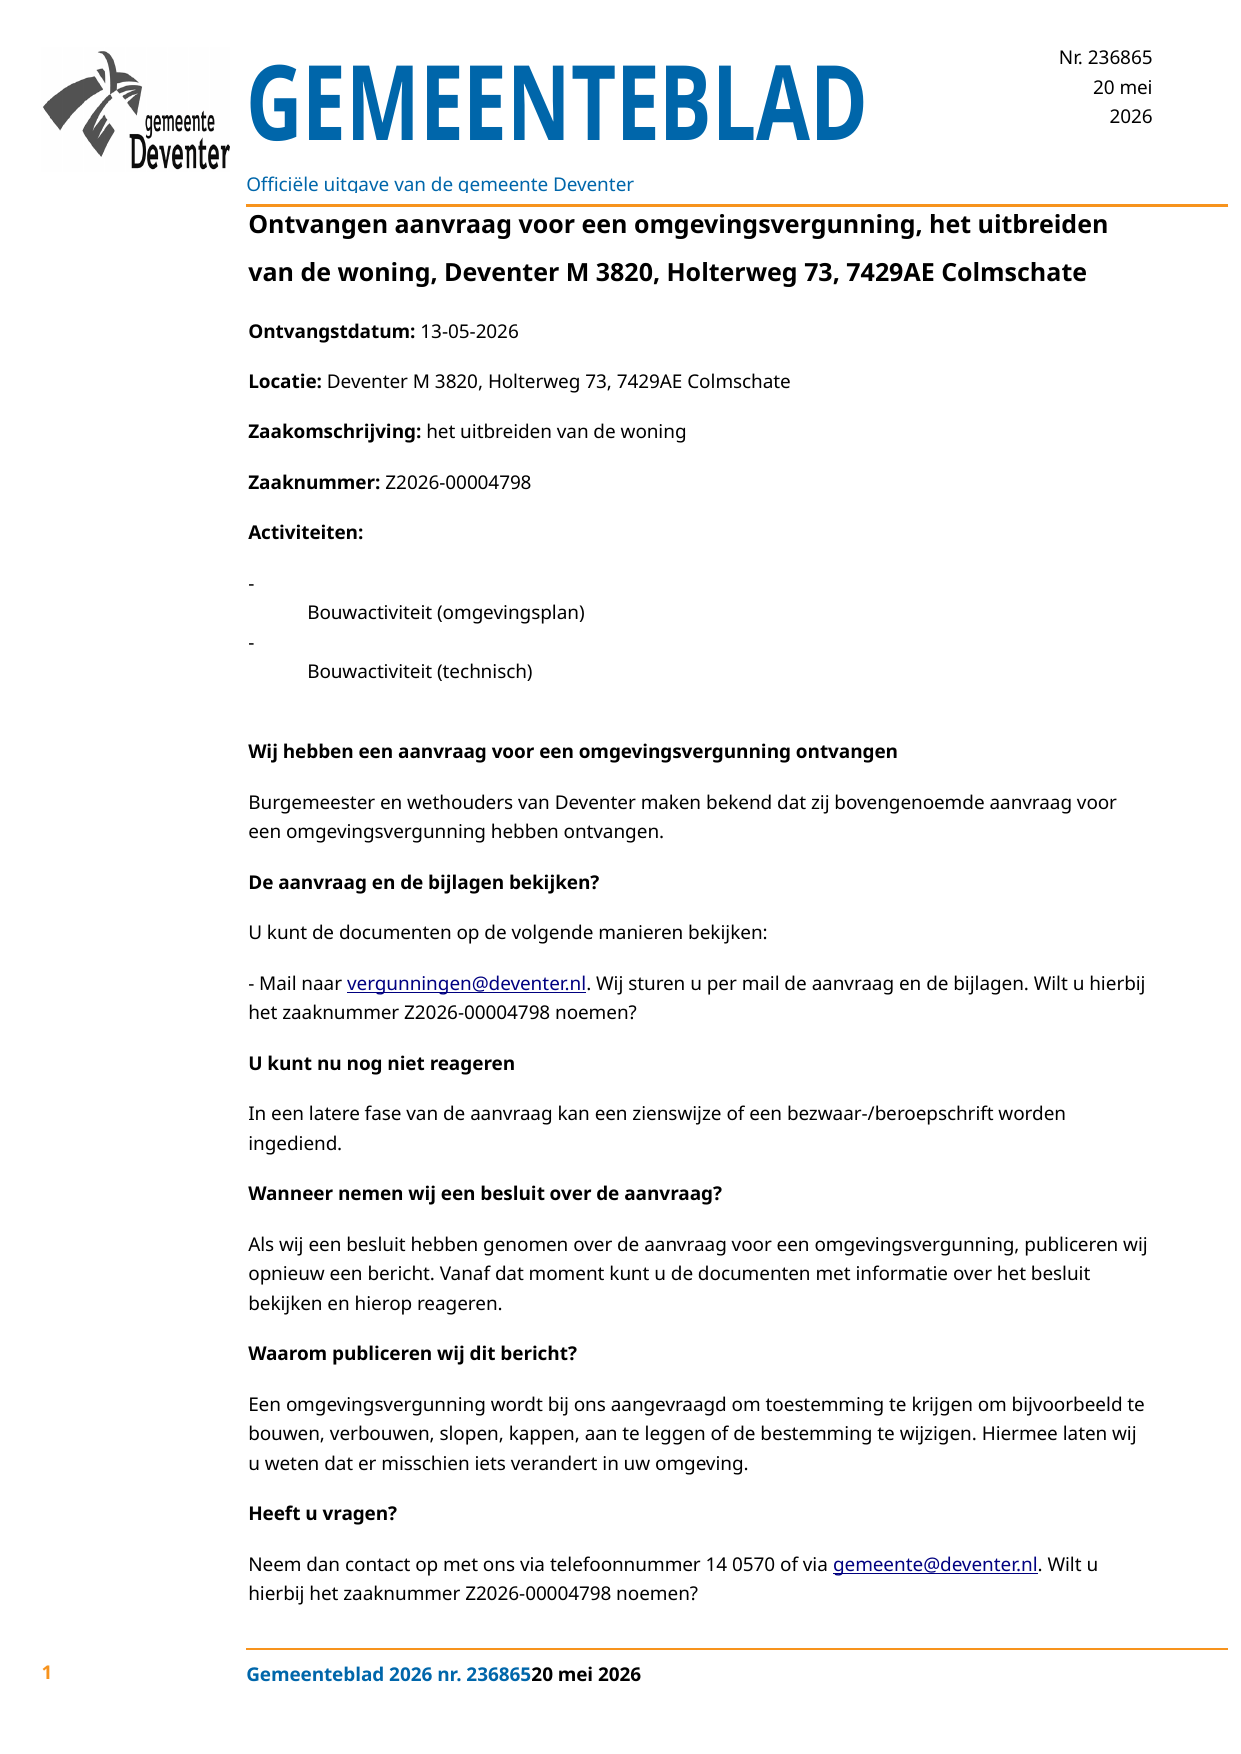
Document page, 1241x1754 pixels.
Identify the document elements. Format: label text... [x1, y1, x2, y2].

text Locatie: Deventer M 3820, Holterweg 73, 7429AE Colmschate [248, 368, 1152, 394]
list Bouwactiviteit (omgevingsplan) [248, 599, 1152, 625]
text Als wij een besluit hebben genomen over de aanvraag voor een omgevingsvergunning, publiceren wij opnieuw een bericht. Vanaf dat moment kunt u de documenten met informatie over het besluit bekijken en hierop reageren. [248, 1231, 1152, 1316]
text In een latere fase van de aanvraag kan een zienswijze of een bezwaar-/beroepschrift worden ingediend. [248, 1100, 1152, 1156]
text De aanvraag en de bijlagen bekijken? [248, 869, 1152, 895]
text Ontvangstdatum: 13-05-2026 [248, 318, 1152, 344]
text Waarom publiceren wij dit bericht? [248, 1340, 1152, 1366]
list Bouwactiviteit (technisch) [248, 659, 1152, 684]
text Wij hebben een aanvraag voor een omgevingsvergunning ontvangen [248, 739, 1152, 764]
text Wanneer nemen wij een besluit over de aanvraag? [248, 1180, 1152, 1206]
text Burgemeester en wethouders van Deventer maken bekend dat zij bovengenoemde aanvraag voor een omgevingsvergunning hebben ontvangen. [248, 789, 1152, 844]
text Een omgevingsvergunning wordt bij ons aangevraagd om toestemming te krijgen om bijvoorbeeld te bouwen, verbouwen, slopen, kappen, aan te leggen of de bestemming te wijzigen. Hiermee laten wij u weten dat er misschien iets verandert in uw omgeving. [248, 1391, 1152, 1476]
text Zaakomschrijving: het uitbreiden van de woning [248, 419, 1152, 444]
text U kunt nu nog niet reageren [248, 1050, 1152, 1076]
text Zaaknummer: Z2026-00004798 [248, 469, 1152, 495]
text Activiteiten: [248, 519, 1152, 545]
text U kunt de documenten op de volgende manieren bekijken: [248, 919, 1152, 945]
text Ontvangen aanvraag voor een omgevingsvergunning, het uitbreiden van de woning, Deventer M 3820, Holterweg 73, 7429AE Colmschate [248, 207, 1152, 288]
text - Mail naar vergunningen@deventer.nl. Wij sturen u per mail de aanvraag en de bijlagen. Wilt u hierbij het zaaknummer Z2026-00004798 noemen? [248, 970, 1152, 1025]
text Neem dan contact op met ons via telefoonnummer 14 0570 of via gemeente@deventer.nl. Wilt u hierbij het zaaknummer Z2026-00004798 noemen? [248, 1551, 1152, 1606]
text Heeft u vragen? [248, 1500, 1152, 1526]
picture [41, 47, 231, 172]
